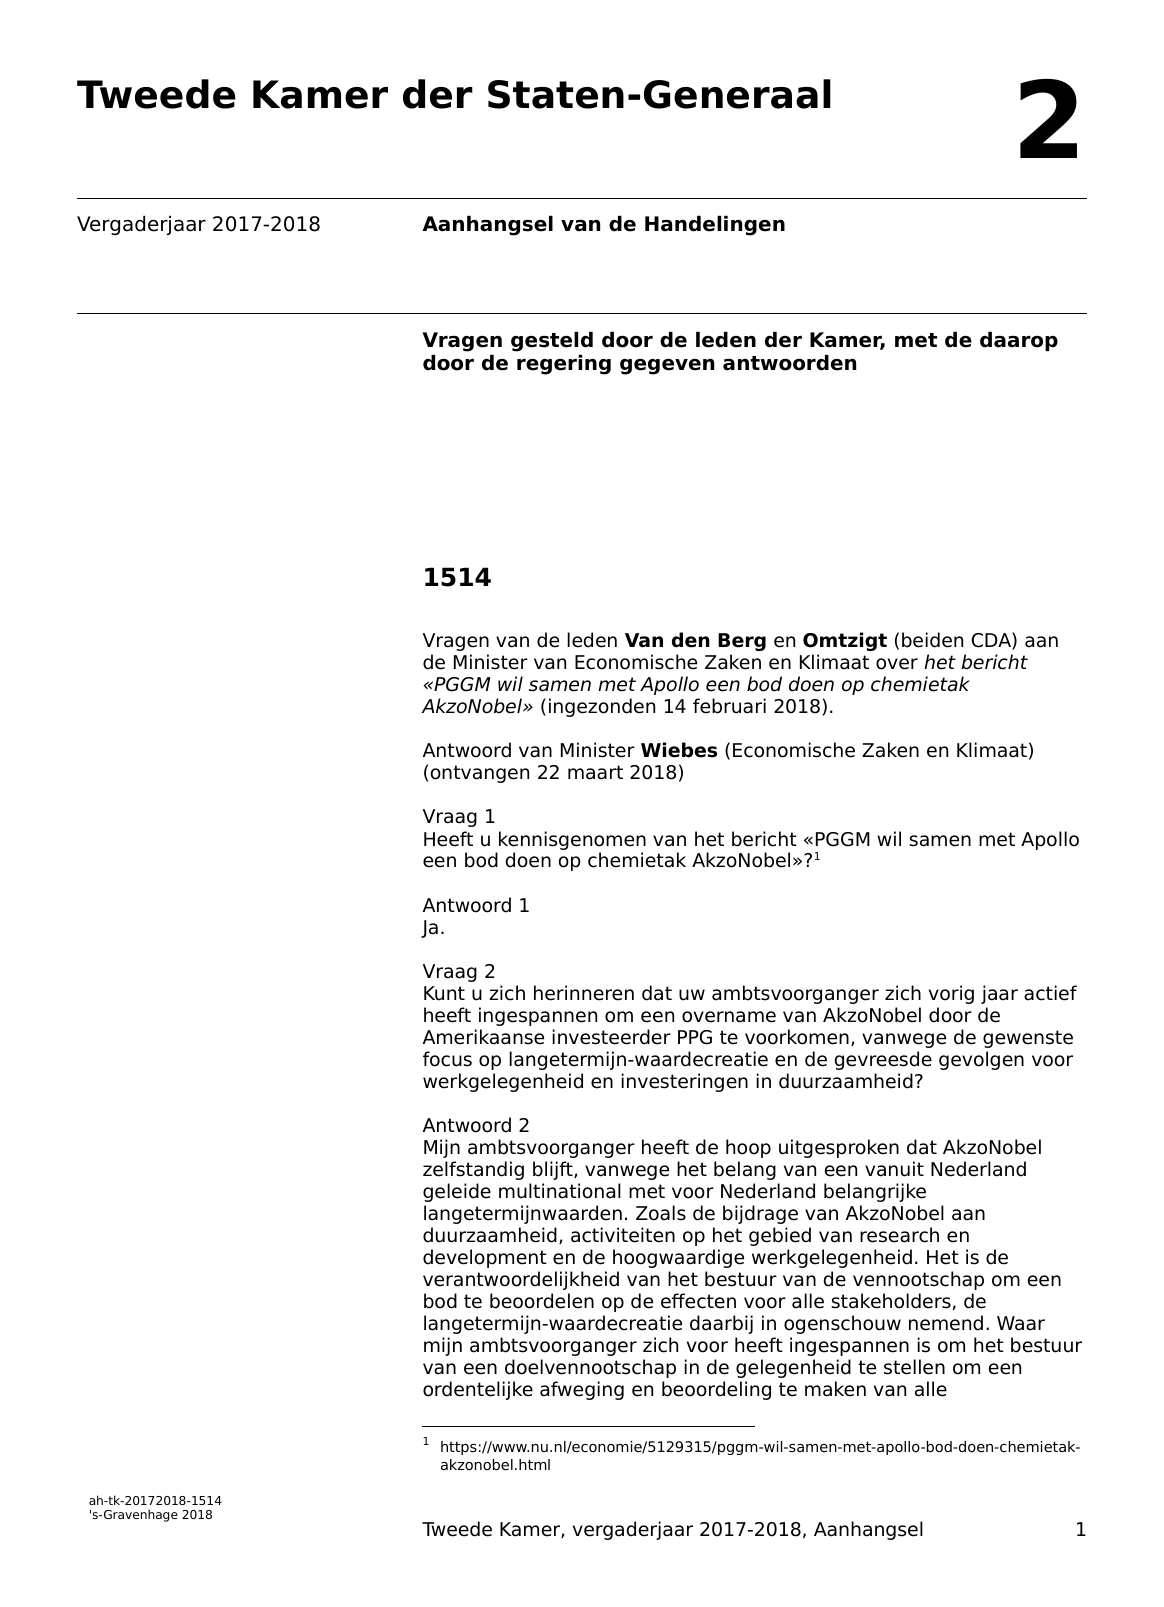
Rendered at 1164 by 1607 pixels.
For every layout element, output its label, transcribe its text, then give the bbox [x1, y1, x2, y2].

text https://www.nu.nl/economie/5129315/pggm-wil-samen-met-apollo-bod-doen-chemietak-akzonobel.html [422, 1435, 1087, 1474]
table_cell Vergaderjaar 2017-2018 [77, 199, 422, 313]
text Antwoord van Minister Wiebes (Economische Zaken en Klimaat) (ontvangen 22 maart 2018) [422, 740, 1087, 784]
text Vragen van de leden Van den Berg en Omtzigt (beiden CDA) aan de Minister van Economische Zaken en Klimaat over het bericht «PGGM wil samen met Apollo een bod doen op chemietak AkzoNobel» (ingezonden 14 februari 2018). [422, 630, 1087, 718]
table_header Tweede Kamer der Staten-Generaal [77, 59, 886, 198]
table_cell Aanhangsel van de Handelingen [422, 199, 1087, 313]
text 1514 [422, 563, 1087, 592]
table_cell Vragen gesteld door de leden der Kamer, met de daarop door de regering gegeven antwoorden [422, 314, 1087, 375]
text Vraag 2 [422, 961, 1087, 983]
text Ja. [422, 917, 1087, 938]
text Kunt u zich herinneren dat uw ambtsvoorganger zich vorig jaar actief heeft ingespannen om een overname van AkzoNobel door de Amerikaanse investeerder PPG te voorkomen, vanwege de gewenste focus op langetermijn-waardecreatie en de gevreesde gevolgen voor werkgelegenheid en investeringen in duurzaamheid? [422, 983, 1087, 1093]
text Mijn ambtsvoorganger heeft de hoop uitgesproken dat AkzoNobel zelfstandig blijft, vanwege het belang van een vanuit Nederland geleide multinational met voor Nederland belangrijke langetermijnwaarden. Zoals de bijdrage van AkzoNobel aan duurzaamheid, activiteiten op het gebied van research en development en de hoogwaardige werkgelegenheid. Het is de verantwoordelijkheid van het bestuur van de vennootschap om een bod te beoordelen op de effecten voor alle stakeholders, de langetermijn-waardecreatie daarbij in ogenschouw nemend. Waar mijn ambtsvoorganger zich voor heeft ingespannen is om het bestuur van een doelvennootschap in de gelegenheid te stellen om een ordentelijke afweging en beoordeling te maken van alle [422, 1137, 1087, 1401]
text Vraag 1 [422, 806, 1087, 828]
text 's-Gravenhage 2018 [88, 1508, 323, 1522]
text ah-tk-20172018-1514 [88, 1494, 323, 1508]
table_cell [77, 314, 422, 375]
text Heeft u kennisgenomen van het bericht «PGGM wil samen met Apollo een bod doen op chemietak AkzoNobel»? [422, 828, 1087, 872]
text Antwoord 2 [422, 1115, 1087, 1137]
text Antwoord 1 [422, 894, 1087, 917]
table_header 2 [886, 59, 1087, 198]
